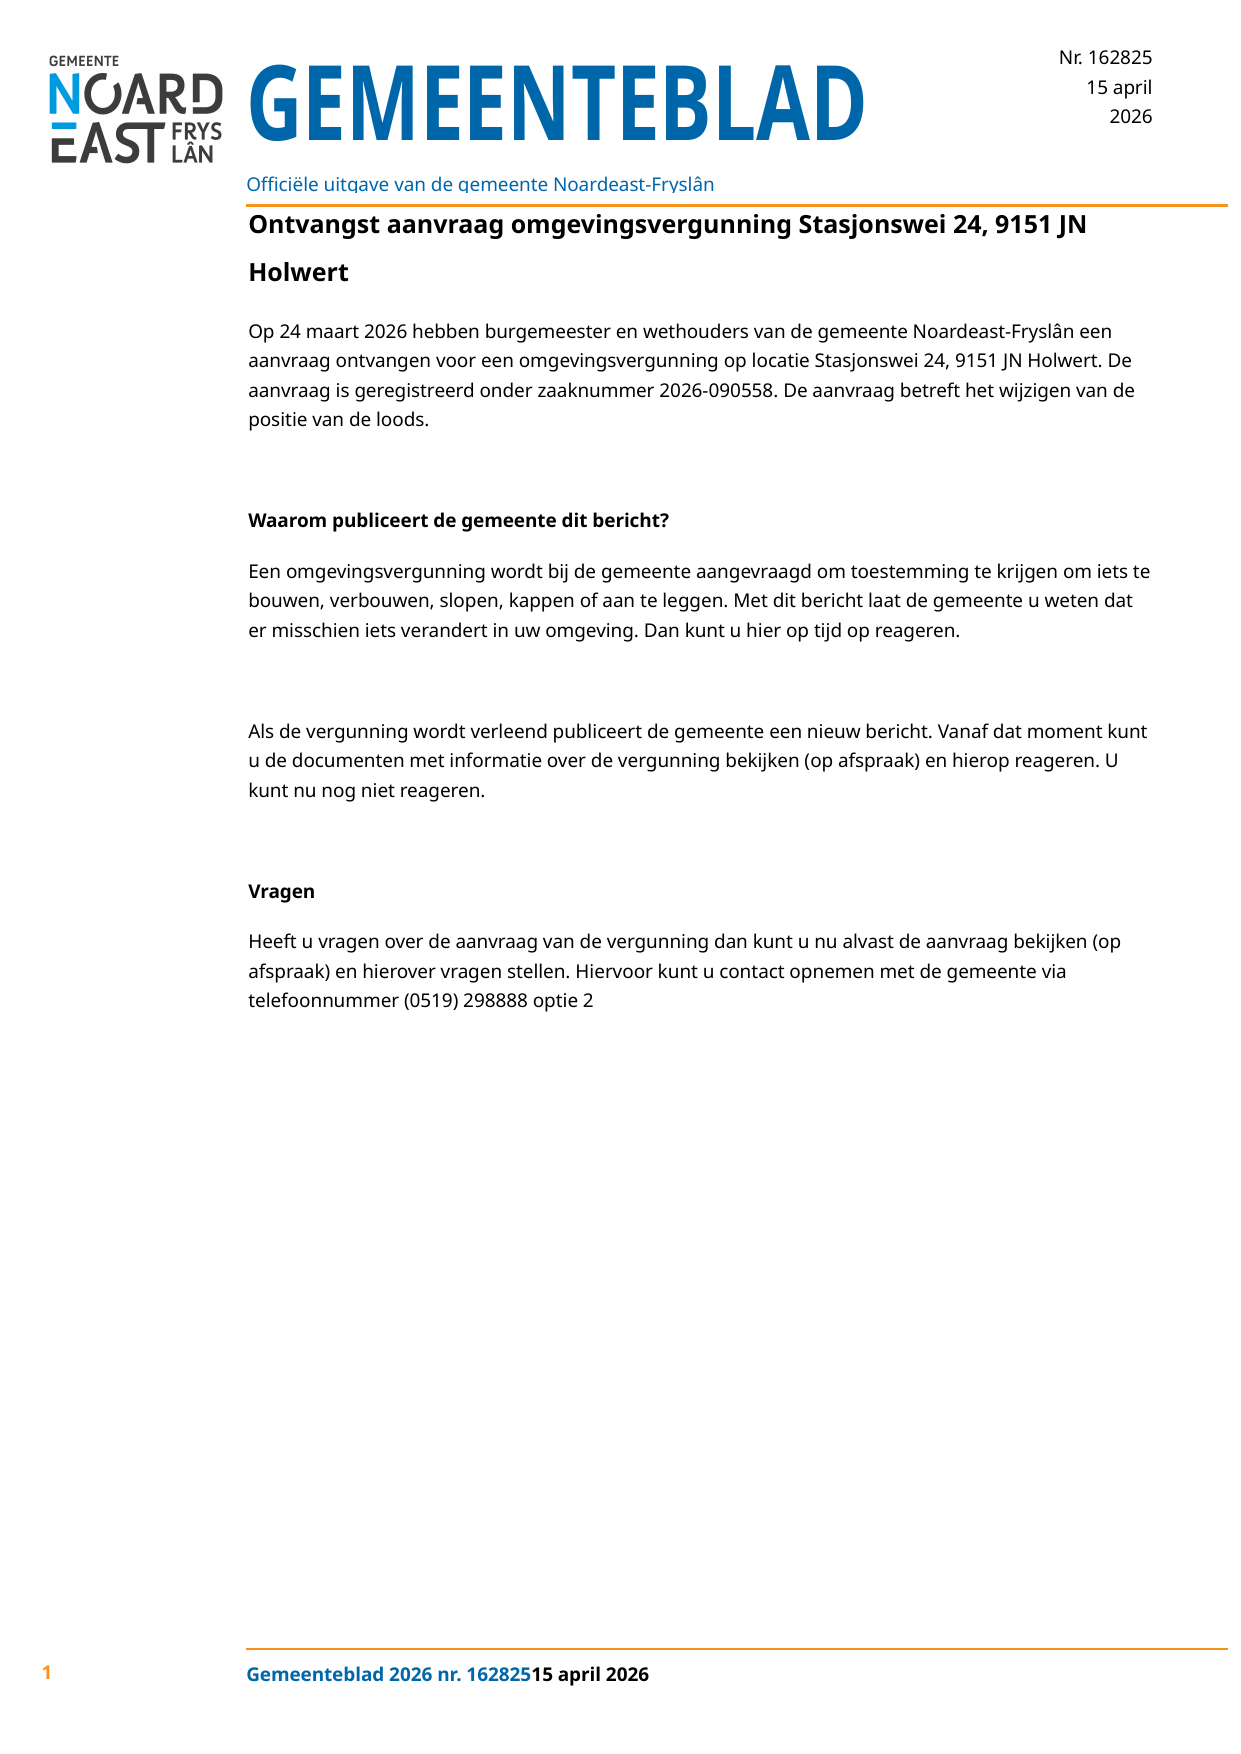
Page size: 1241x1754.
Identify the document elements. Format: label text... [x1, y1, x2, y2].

text Waarom publiceert de gemeente dit bericht? [248, 507, 1152, 533]
text Als de vergunning wordt verleend publiceert de gemeente een nieuw bericht. Vanaf dat moment kunt u de documenten met informatie over de vergunning bekijken (op afspraak) en hierop reageren. U kunt nu nog niet reageren. [248, 718, 1152, 803]
text Een omgevingsvergunning wordt bij de gemeente aangevraagd om toestemming te krijgen om iets te bouwen, verbouwen, slopen, kappen of aan te leggen. Met dit bericht laat de gemeente u weten dat er misschien iets verandert in uw omgeving. Dan kunt u hier op tijd op reageren. [248, 558, 1152, 643]
picture [41, 47, 231, 172]
text Op 24 maart 2026 hebben burgemeester en wethouders van de gemeente Noardeast-Fryslân een aanvraag ontvangen voor een omgevingsvergunning op locatie Stasjonswei 24, 9151 JN Holwert. De aanvraag is geregistreerd onder zaaknummer 2026-090558. De aanvraag betreft het wijzigen van de positie van de loods. [248, 318, 1152, 432]
text Ontvangst aanvraag omgevingsvergunning Stasjonswei 24, 9151 JN Holwert [248, 207, 1152, 288]
text Vragen [248, 878, 1152, 904]
text Heeft u vragen over de aanvraag van de vergunning dan kunt u nu alvast de aanvraag bekijken (op afspraak) en hierover vragen stellen. Hiervoor kunt u contact opnemen met de gemeente via telefoonnummer (0519) 298888 optie 2 [248, 928, 1152, 1013]
